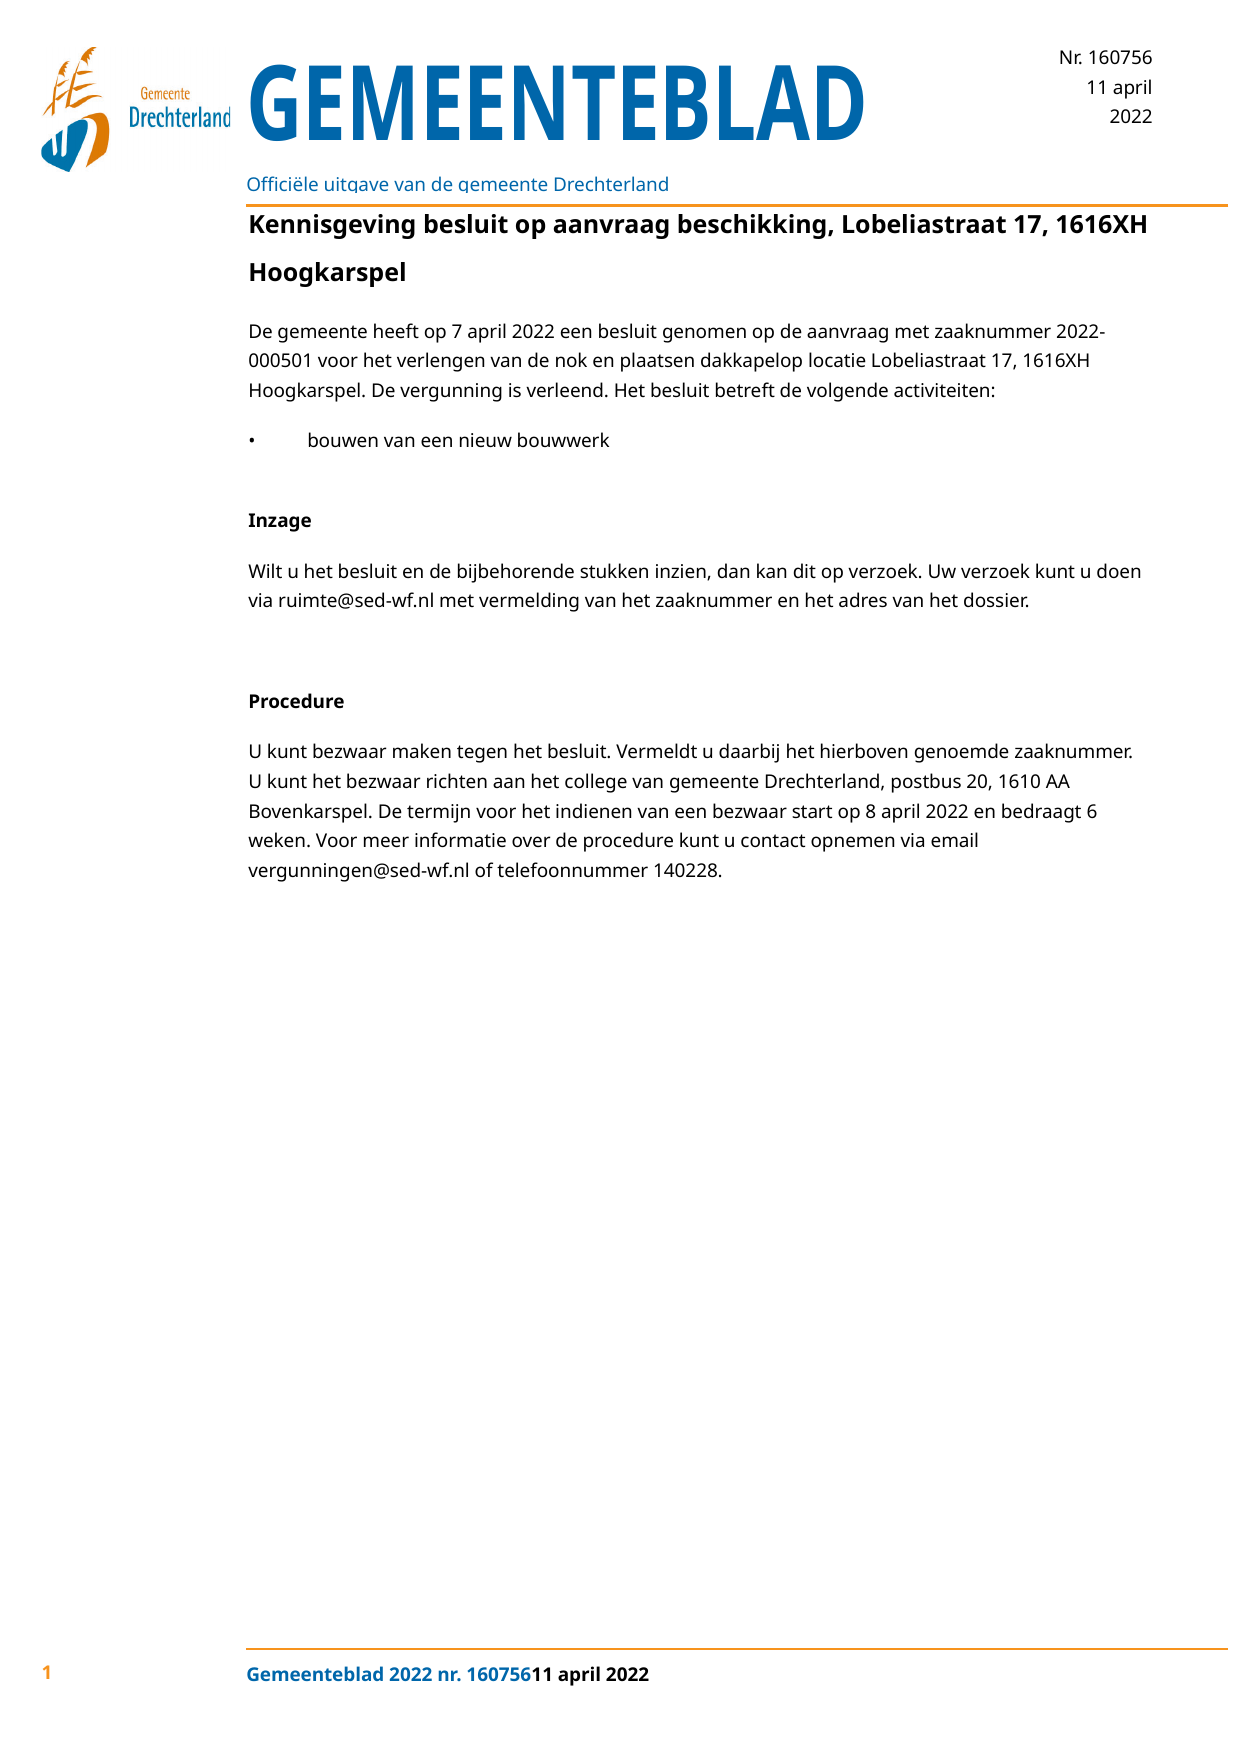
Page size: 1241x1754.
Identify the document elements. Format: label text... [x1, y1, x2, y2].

list bouwen van een nieuw bouwwerk [248, 427, 1152, 453]
picture [41, 47, 231, 172]
text De gemeente heeft op 7 april 2022 een besluit genomen op de aanvraag met zaaknummer 2022-000501 voor het verlengen van de nok en plaatsen dakkapelop locatie Lobeliastraat 17, 1616XH Hoogkarspel. De vergunning is verleend. Het besluit betreft de volgende activiteiten: [248, 318, 1152, 403]
text Wilt u het besluit en de bijbehorende stukken inzien, dan kan dit op verzoek. Uw verzoek kunt u doen via ruimte@sed-wf.nl met vermelding van het zaaknummer en het adres van het dossier. [248, 558, 1152, 613]
picture [226, 115, 231, 124]
text Inzage [248, 507, 1152, 533]
picture [41, 158, 64, 172]
text U kunt bezwaar maken tegen het besluit. Vermeldt u daarbij het hierboven genoemde zaaknummer. U kunt het bezwaar richten aan het college van gemeente Drechterland, postbus 20, 1610 AA Bovenkarspel. De termijn voor het indienen van een bezwaar start op 8 april 2022 en bedraagt 6 weken. Voor meer informatie over de procedure kunt u contact opnemen via email vergunningen@sed-wf.nl of telefoonnummer 140228. [248, 739, 1152, 883]
text Kennisgeving besluit op aanvraag beschikking, Lobeliastraat 17, 1616XH Hoogkarspel [248, 207, 1152, 288]
text Procedure [248, 688, 1152, 714]
